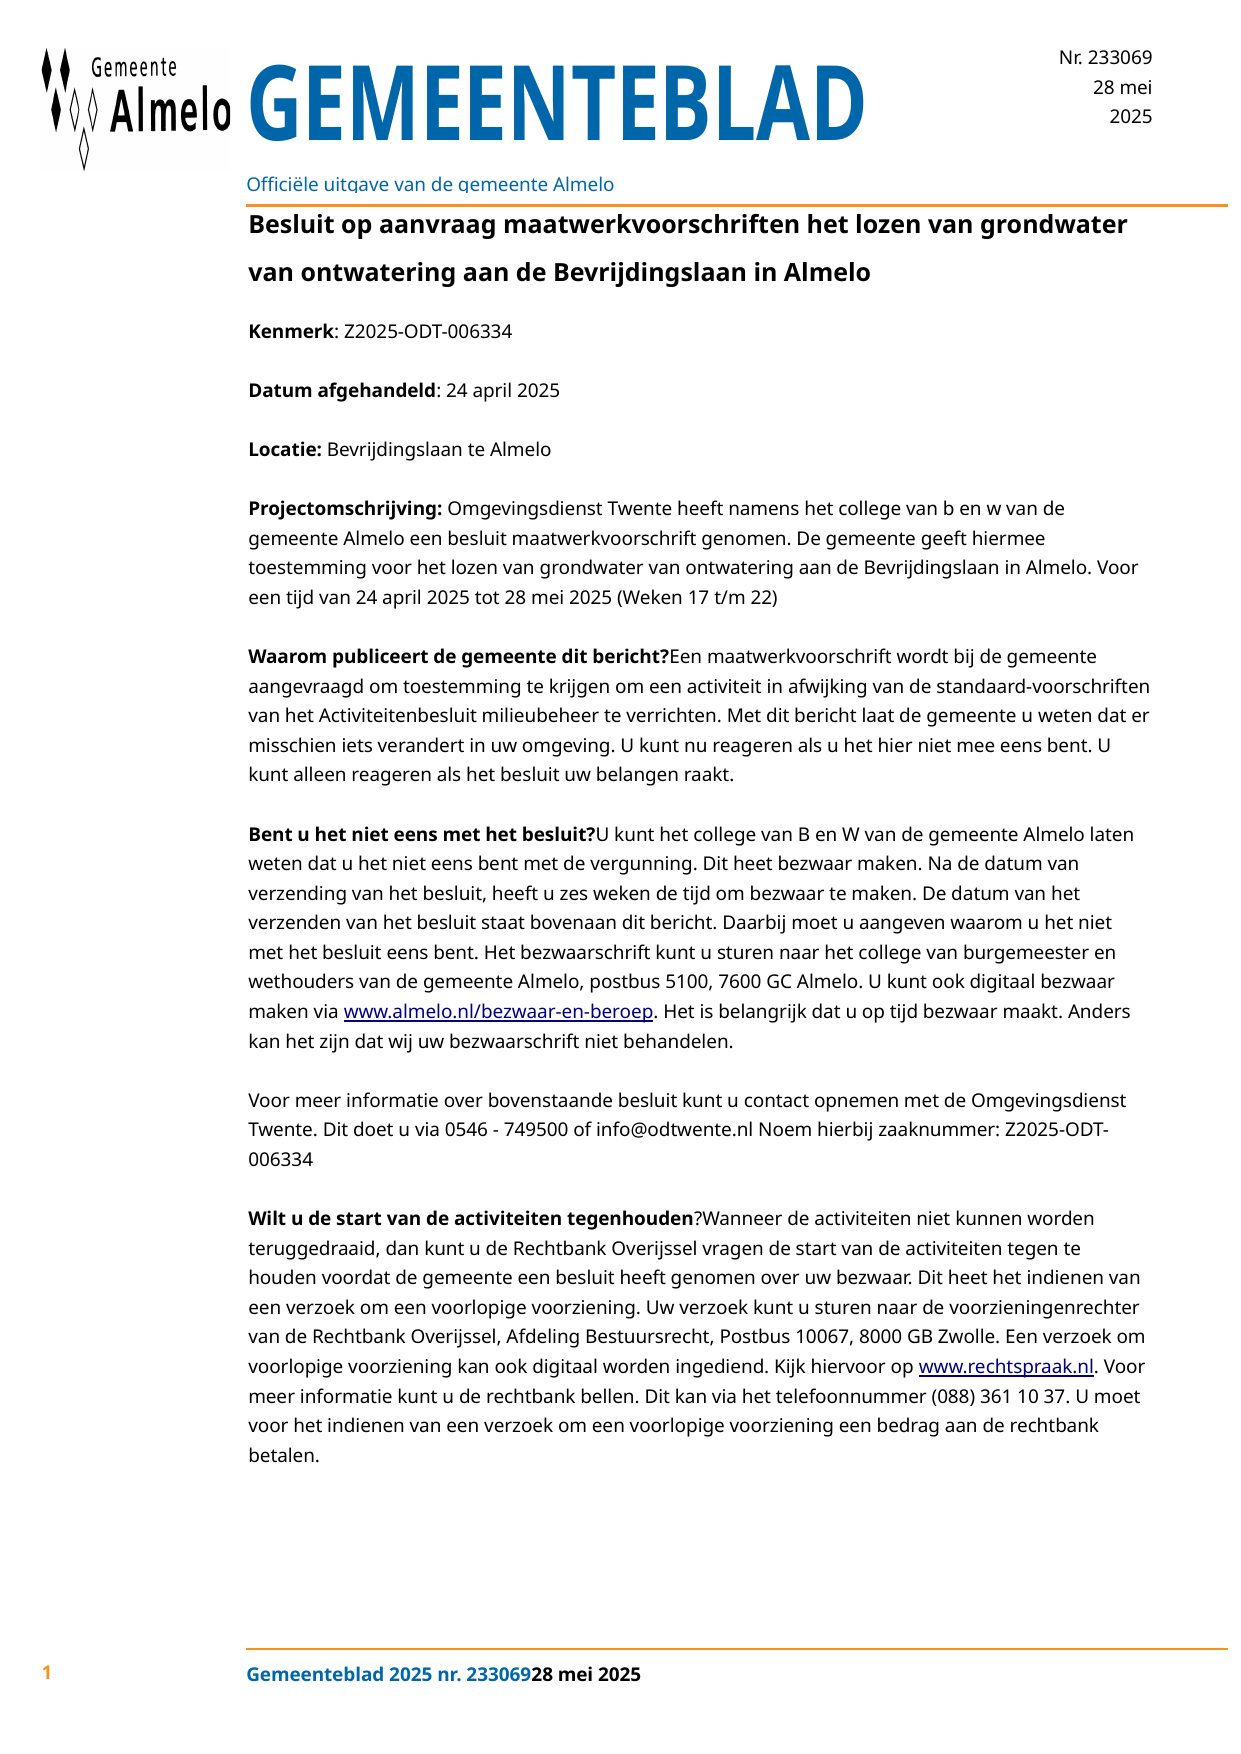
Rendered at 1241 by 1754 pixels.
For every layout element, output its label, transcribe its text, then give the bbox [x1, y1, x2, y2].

text Besluit op aanvraag maatwerkvoorschriften het lozen van grondwater van ontwatering aan de Bevrijdingslaan in Almelo [248, 207, 1152, 288]
text Datum afgehandeld: 24 april 2025 [248, 377, 1152, 403]
text Locatie: Bevrijdingslaan te Almelo [248, 436, 1152, 462]
text Voor meer informatie over bovenstaande besluit kunt u contact opnemen met de Omgevingsdienst Twente. Dit doet u via 0546 - 749500 of info@odtwente.nl Noem hierbij zaaknummer: Z2025-ODT-006334 [248, 1087, 1152, 1172]
text Projectomschrijving: Omgevingsdienst Twente heeft namens het college van b en w van de gemeente Almelo een besluit maatwerkvoorschrift genomen. De gemeente geeft hiermee toestemming voor het lozen van grondwater van ontwatering aan de Bevrijdingslaan in Almelo. Voor een tijd van 24 april 2025 tot 28 mei 2025 (Weken 17 t/m 22) [248, 495, 1152, 610]
text Wilt u de start van de activiteiten tegenhouden?Wanneer de activiteiten niet kunnen worden teruggedraaid, dan kunt u de Rechtbank Overijssel vragen de start van de activiteiten tegen te houden voordat de gemeente een besluit heeft genomen over uw bezwaar. Dit heet het indienen van een verzoek om een voorlopige voorziening. Uw verzoek kunt u sturen naar de voorzieningenrechter van de Rechtbank Overijssel, Afdeling Bestuursrecht, Postbus 10067, 8000 GB Zwolle. Een verzoek om voorlopige voorziening kan ook digitaal worden ingediend. Kijk hiervoor op www.rechtspraak.nl. Voor meer informatie kunt u de rechtbank bellen. Dit kan via het telefoonnummer (088) 361 10 37. U moet voor het indienen van een verzoek om een voorlopige voorziening een bedrag aan de rechtbank betalen. [248, 1205, 1152, 1468]
text Kenmerk: Z2025-ODT-006334 [248, 318, 1152, 344]
picture [41, 47, 231, 172]
text Waarom publiceert de gemeente dit bericht?Een maatwerkvoorschrift wordt bij de gemeente aangevraagd om toestemming te krijgen om een activiteit in afwijking van de standaard-voorschriften van het Activiteitenbesluit milieubeheer te verrichten. Met dit bericht laat de gemeente u weten dat er misschien iets verandert in uw omgeving. U kunt nu reageren als u het hier niet mee eens bent. U kunt alleen reageren als het besluit uw belangen raakt. [248, 643, 1152, 787]
text Bent u het niet eens met het besluit?U kunt het college van B en W van de gemeente Almelo laten weten dat u het niet eens bent met de vergunning. Dit heet bezwaar maken. Na de datum van verzending van het besluit, heeft u zes weken de tijd om bezwaar te maken. De datum van het verzenden van het besluit staat bovenaan dit bericht. Daarbij moet u aangeven waarom u het niet met het besluit eens bent. Het bezwaarschrift kunt u sturen naar het college van burgemeester en wethouders van de gemeente Almelo, postbus 5100, 7600 GC Almelo. U kunt ook digitaal bezwaar maken via www.almelo.nl/bezwaar-en-beroep. Het is belangrijk dat u op tijd bezwaar maakt. Anders kan het zijn dat wij uw bezwaarschrift niet behandelen. [248, 821, 1152, 1054]
